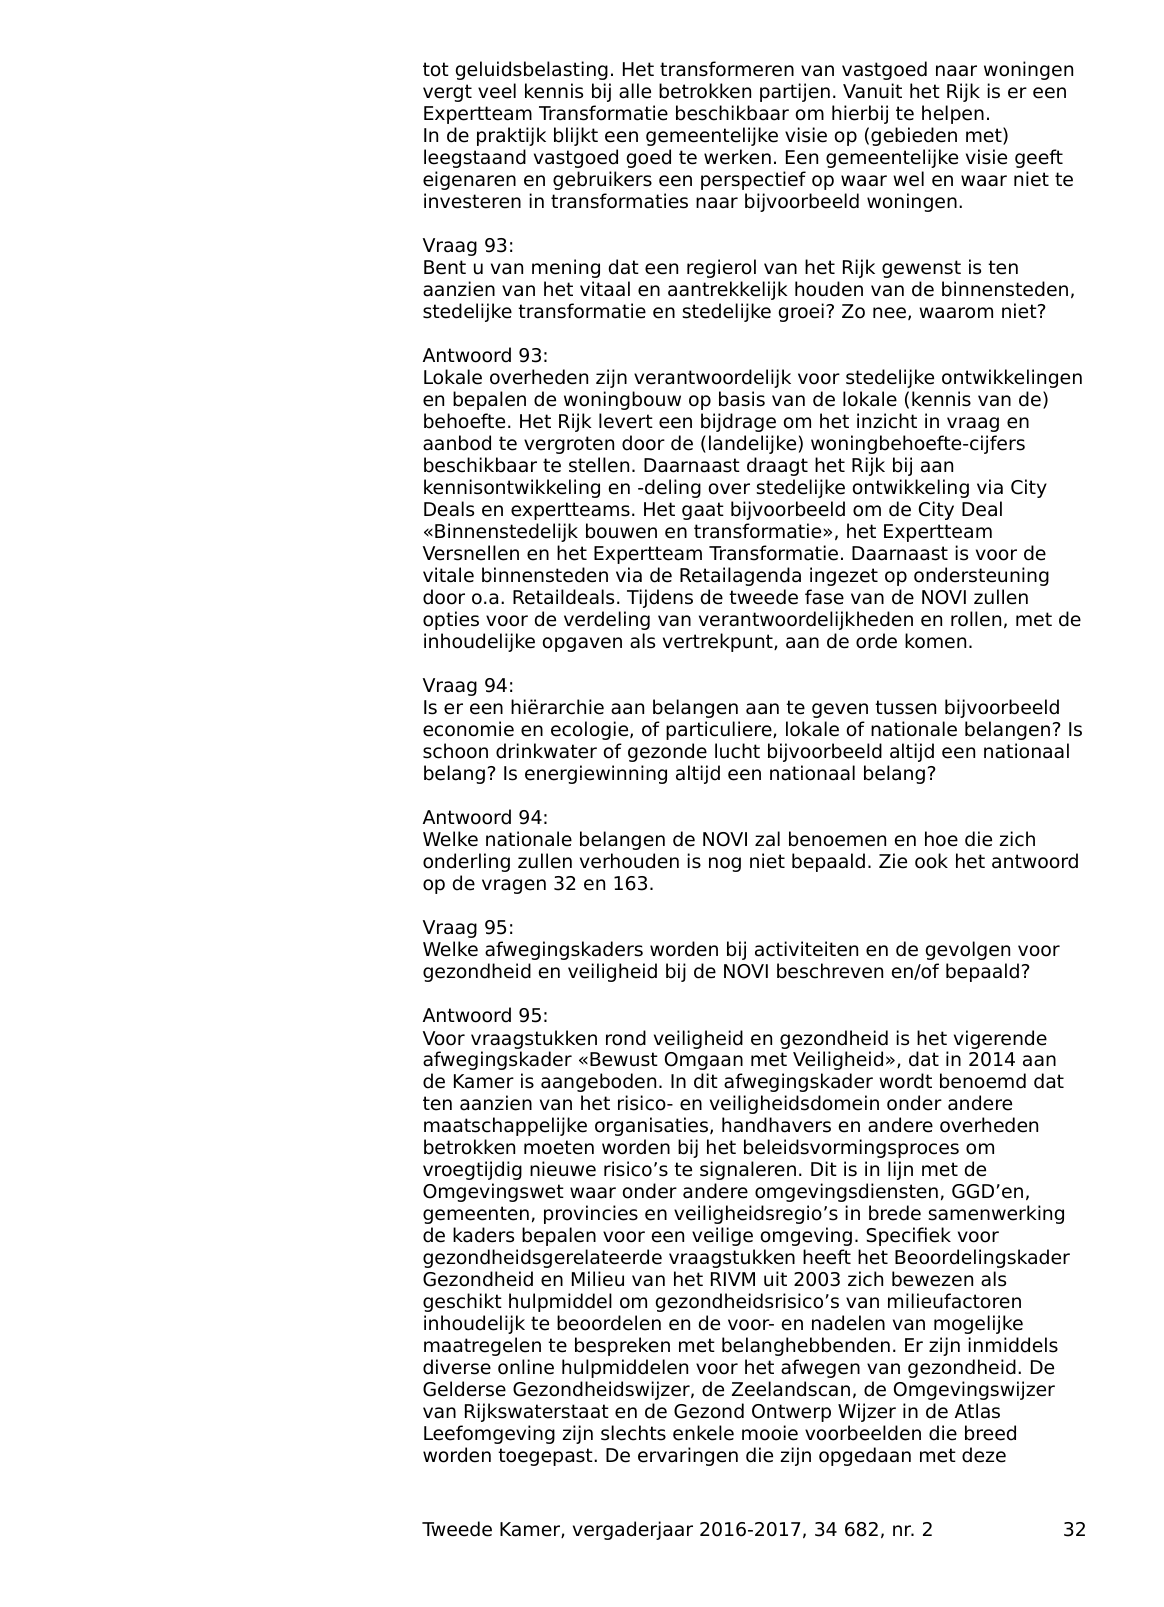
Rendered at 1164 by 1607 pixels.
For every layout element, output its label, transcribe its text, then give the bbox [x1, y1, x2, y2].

text Antwoord 95: [422, 1005, 1087, 1027]
text Antwoord 94: [422, 807, 1087, 829]
text Bent u van mening dat een regierol van het Rijk gewenst is ten aanzien van het vitaal en aantrekkelijk houden van de binnensteden, stedelijke transformatie en stedelijke groei? Zo nee, waarom niet? [422, 257, 1087, 323]
text Vraag 95: [422, 917, 1087, 939]
text Voor vraagstukken rond veiligheid en gezondheid is het vigerende afwegingskader «Bewust Omgaan met Veiligheid», dat in 2014 aan de Kamer is aangeboden. In dit afwegingskader wordt benoemd dat ten aanzien van het risico- en veiligheidsdomein onder andere maatschappelijke organisaties, handhavers en andere overheden betrokken moeten worden bij het beleidsvormingsproces om vroegtijdig nieuwe risico’s te signaleren. Dit is in lijn met de Omgevingswet waar onder andere omgevingsdiensten, GGD’en, gemeenten, provincies en veiligheidsregio’s in brede samenwerking de kaders bepalen voor een veilige omgeving. Specifiek voor gezondheidsgerelateerde vraagstukken heeft het Beoordelingskader Gezondheid en Milieu van het RIVM uit 2003 zich bewezen als geschikt hulpmiddel om gezondheidsrisico’s van milieufactoren inhoudelijk te beoordelen en de voor- en nadelen van mogelijke maatregelen te bespreken met belanghebbenden. Er zijn inmiddels diverse online hulpmiddelen voor het afwegen van gezondheid. De Gelderse Gezondheidswijzer, de Zeelandscan, de Omgevingswijzer van Rijkswaterstaat en de Gezond Ontwerp Wijzer in de Atlas Leefomgeving zijn slechts enkele mooie voorbeelden die breed worden toegepast. De ervaringen die zijn opgedaan met deze [422, 1027, 1087, 1467]
text tot geluidsbelasting. Het transformeren van vastgoed naar woningen vergt veel kennis bij alle betrokken partijen. Vanuit het Rijk is er een Expertteam Transformatie beschikbaar om hierbij te helpen. [422, 59, 1087, 125]
text Is er een hiërarchie aan belangen aan te geven tussen bijvoorbeeld economie en ecologie, of particuliere, lokale of nationale belangen? Is schoon drinkwater of gezonde lucht bijvoorbeeld altijd een nationaal belang? Is energiewinning altijd een nationaal belang? [422, 697, 1087, 785]
text Lokale overheden zijn verantwoordelijk voor stedelijke ontwikkelingen en bepalen de woningbouw op basis van de lokale (kennis van de) behoefte. Het Rijk levert een bijdrage om het inzicht in vraag en aanbod te vergroten door de (landelijke) woningbehoefte-cijfers beschikbaar te stellen. Daarnaast draagt het Rijk bij aan kennisontwikkeling en -deling over stedelijke ontwikkeling via City Deals en expertteams. Het gaat bijvoorbeeld om de City Deal «Binnenstedelijk bouwen en transformatie», het Expertteam Versnellen en het Expertteam Transformatie. Daarnaast is voor de vitale binnensteden via de Retailagenda ingezet op ondersteuning door o.a. Retaildeals. Tijdens de tweede fase van de NOVI zullen opties voor de verdeling van verantwoordelijkheden en rollen, met de inhoudelijke opgaven als vertrekpunt, aan de orde komen. [422, 367, 1087, 653]
text Vraag 94: [422, 675, 1087, 697]
text In de praktijk blijkt een gemeentelijke visie op (gebieden met) leegstaand vastgoed goed te werken. Een gemeentelijke visie geeft eigenaren en gebruikers een perspectief op waar wel en waar niet te investeren in transformaties naar bijvoorbeeld woningen. [422, 125, 1087, 213]
text Welke nationale belangen de NOVI zal benoemen en hoe die zich onderling zullen verhouden is nog niet bepaald. Zie ook het antwoord op de vragen 32 en 163. [422, 829, 1087, 895]
text Antwoord 93: [422, 345, 1087, 367]
text Vraag 93: [422, 235, 1087, 257]
text Welke afwegingskaders worden bij activiteiten en de gevolgen voor gezondheid en veiligheid bij de NOVI beschreven en/of bepaald? [422, 939, 1087, 983]
